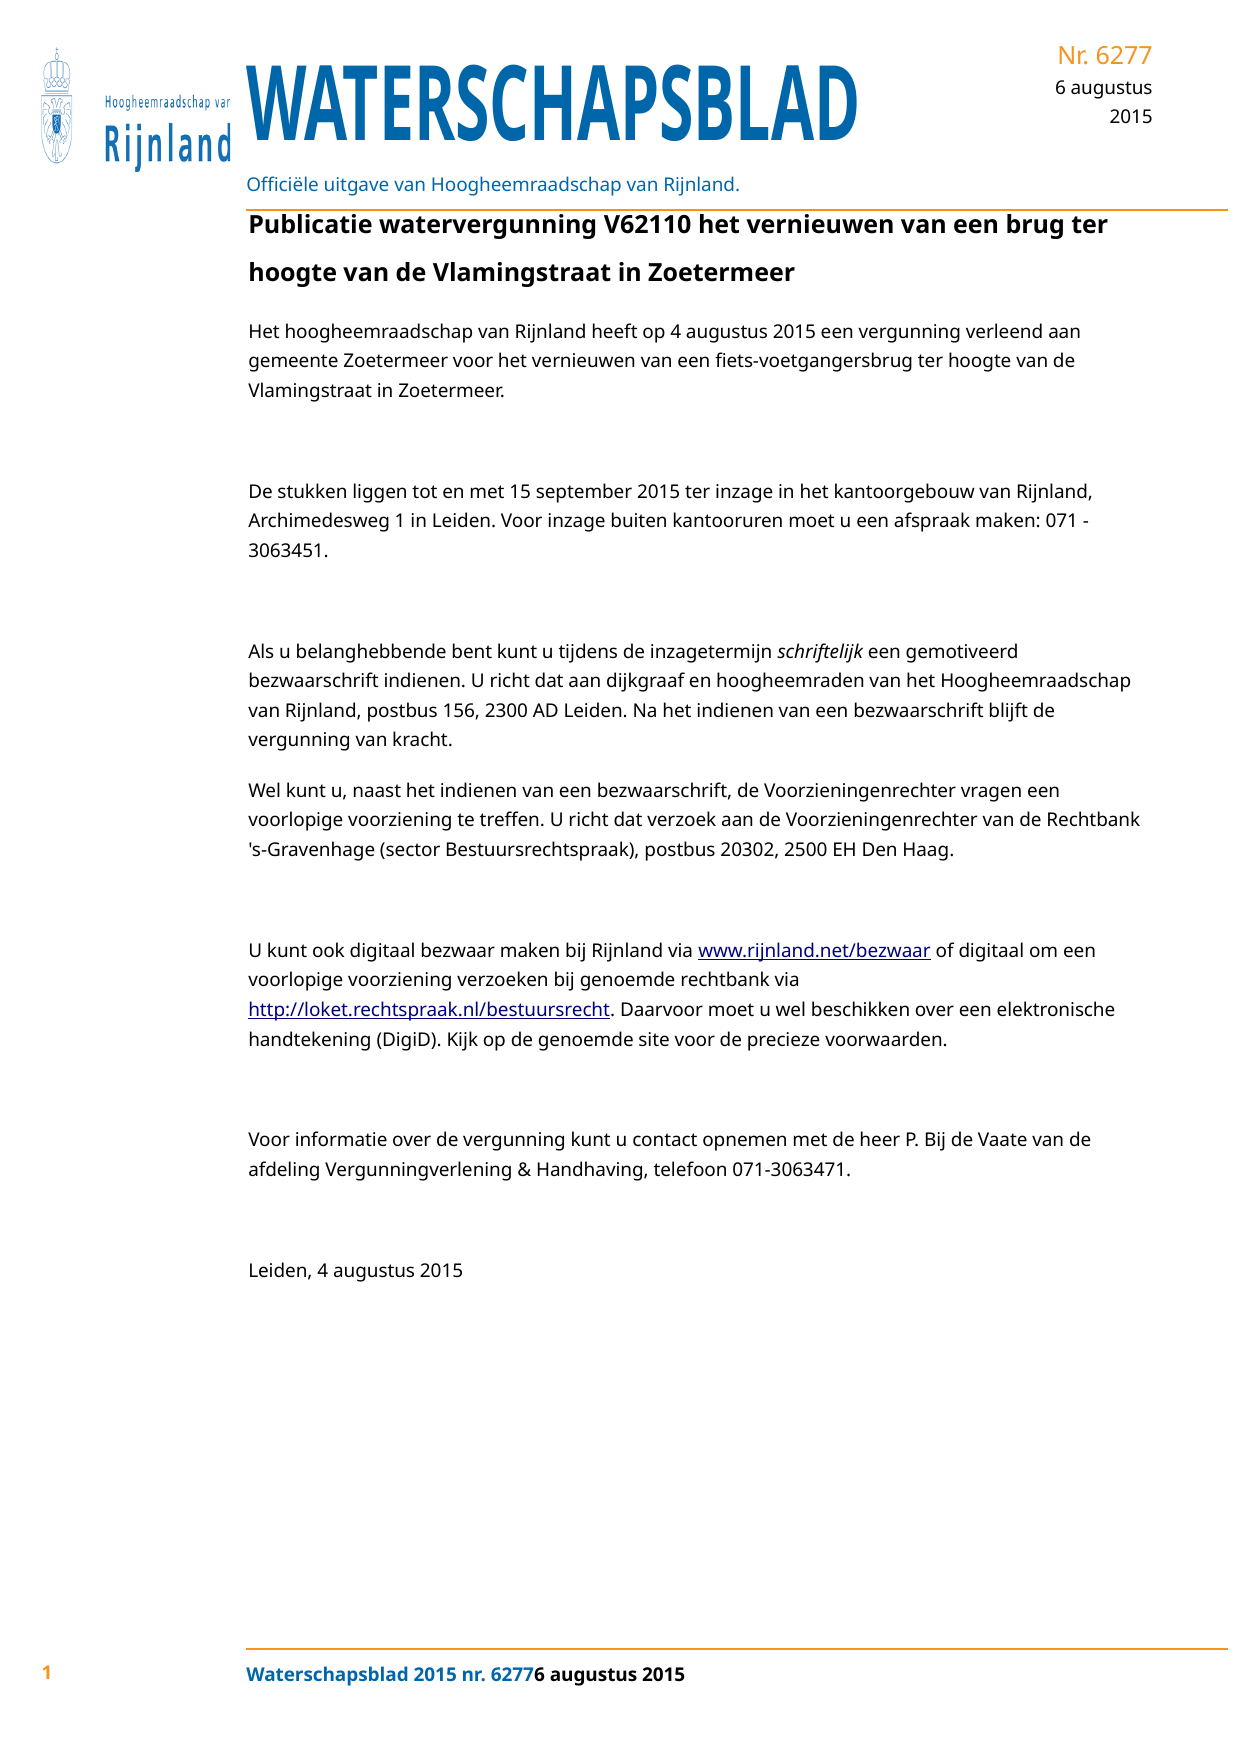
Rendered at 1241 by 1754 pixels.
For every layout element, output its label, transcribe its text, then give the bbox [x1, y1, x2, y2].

text Wel kunt u, naast het indienen van een bezwaarschrift, de Voorzieningenrechter vragen een voorlopige voorziening te treffen. U richt dat verzoek aan de Voorzieningenrechter van de Rechtbank 's-Gravenhage (sector Bestuursrechtspraak), postbus 20302, 2500 EH Den Haag. [248, 777, 1152, 862]
text Leiden, 4 augustus 2015 [248, 1257, 1152, 1283]
text Als u belanghebbende bent kunt u tijdens de inzagetermijn schriftelijk een gemotiveerd bezwaarschrift indienen. U richt dat aan dijkgraaf en hoogheemraden van het Hoogheemraadschap van Rijnland, postbus 156, 2300 AD Leiden. Na het indienen van een bezwaarschrift blijft de vergunning van kracht. [248, 638, 1152, 752]
text Voor informatie over de vergunning kunt u contact opnemen met de heer P. Bij de Vaate van de afdeling Vergunningverlening & Handhaving, telefoon 071-3063471. [248, 1127, 1152, 1182]
text Publicatie watervergunning V62110 het vernieuwen van een brug ter hoogte van de Vlamingstraat in Zoetermeer [248, 211, 1152, 288]
text Het hoogheemraadschap van Rijnland heeft op 4 augustus 2015 een vergunning verleend aan gemeente Zoetermeer voor het vernieuwen van een fiets-voetgangersbrug ter hoogte van de Vlamingstraat in Zoetermeer. [248, 318, 1152, 403]
picture [41, 47, 231, 172]
text De stukken liggen tot en met 15 september 2015 ter inzage in het kantoorgebouw van Rijnland, Archimedesweg 1 in Leiden. Voor inzage buiten kantooruren moet u een afspraak maken: 071 - 3063451. [248, 478, 1152, 563]
text U kunt ook digitaal bezwaar maken bij Rijnland via www.rijnland.net/bezwaar of digitaal om een voorlopige voorziening verzoeken bij genoemde rechtbank via http://loket.rechtspraak.nl/bestuursrecht. Daarvoor moet u wel beschikken over een elektronische handtekening (DigiD). Kijk op de genoemde site voor de precieze voorwaarden. [248, 937, 1152, 1052]
